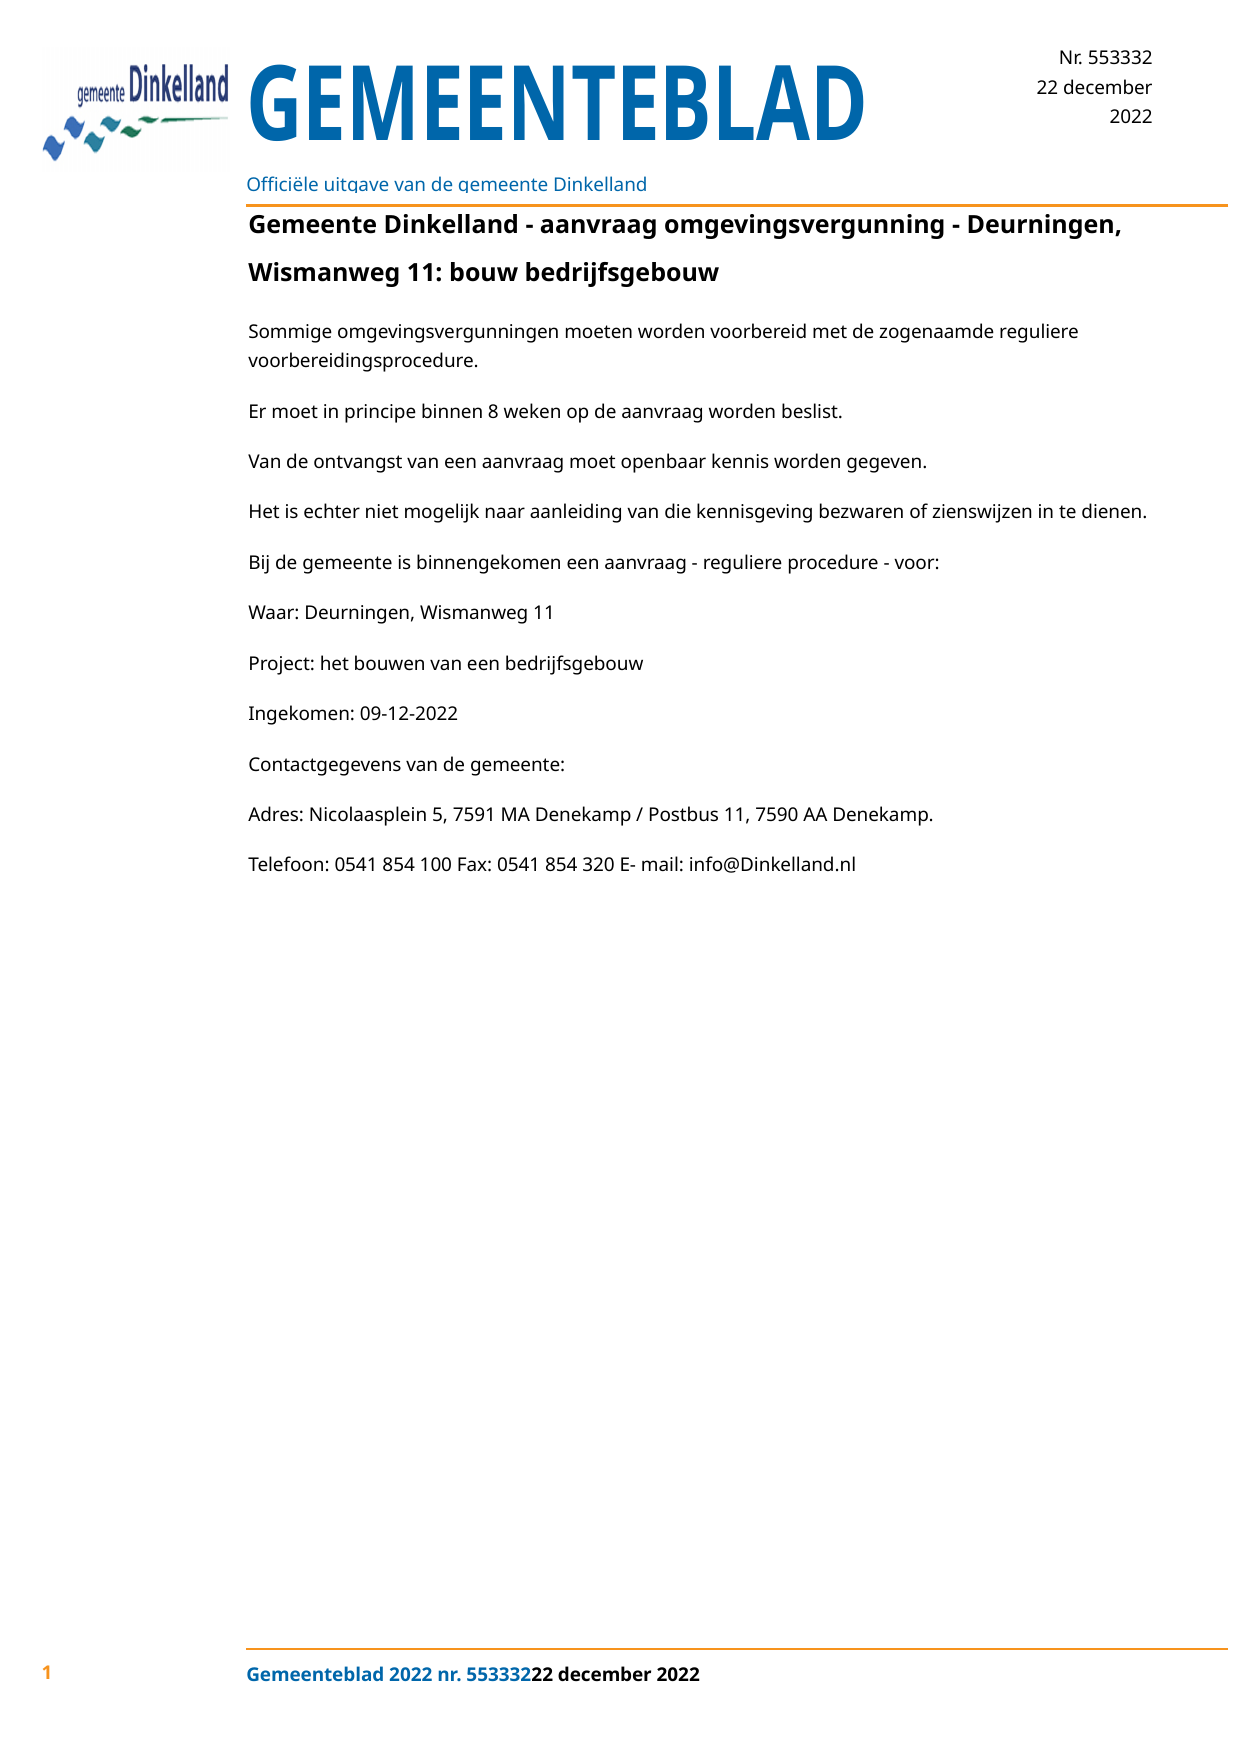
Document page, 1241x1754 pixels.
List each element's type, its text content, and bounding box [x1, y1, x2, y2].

text Ingekomen: 09-12-2022 [248, 700, 1152, 726]
text Het is echter niet mogelijk naar aanleiding van die kennisgeving bezwaren of zienswijzen in te dienen. [248, 499, 1152, 524]
picture [41, 47, 231, 172]
text Gemeente Dinkelland - aanvraag omgevingsvergunning - Deurningen, Wismanweg 11: bouw bedrijfsgebouw [248, 207, 1152, 288]
text Sommige omgevingsvergunningen moeten worden voorbereid met de zogenaamde reguliere voorbereidingsprocedure. [248, 318, 1152, 373]
text Bij de gemeente is binnengekomen een aanvraag - reguliere procedure - voor: [248, 549, 1152, 575]
text Project: het bouwen van een bedrijfsgebouw [248, 650, 1152, 676]
text Contactgegevens van de gemeente: [248, 751, 1152, 777]
text Telefoon: 0541 854 100 Fax: 0541 854 320 E- mail: info@Dinkelland.nl [248, 852, 1152, 877]
text Waar: Deurningen, Wismanweg 11 [248, 599, 1152, 625]
text Adres: Nicolaasplein 5, 7591 MA Denekamp / Postbus 11, 7590 AA Denekamp. [248, 801, 1152, 827]
text Er moet in principe binnen 8 weken op de aanvraag worden beslist. [248, 398, 1152, 424]
text Van de ontvangst van een aanvraag moet openbaar kennis worden gegeven. [248, 448, 1152, 474]
